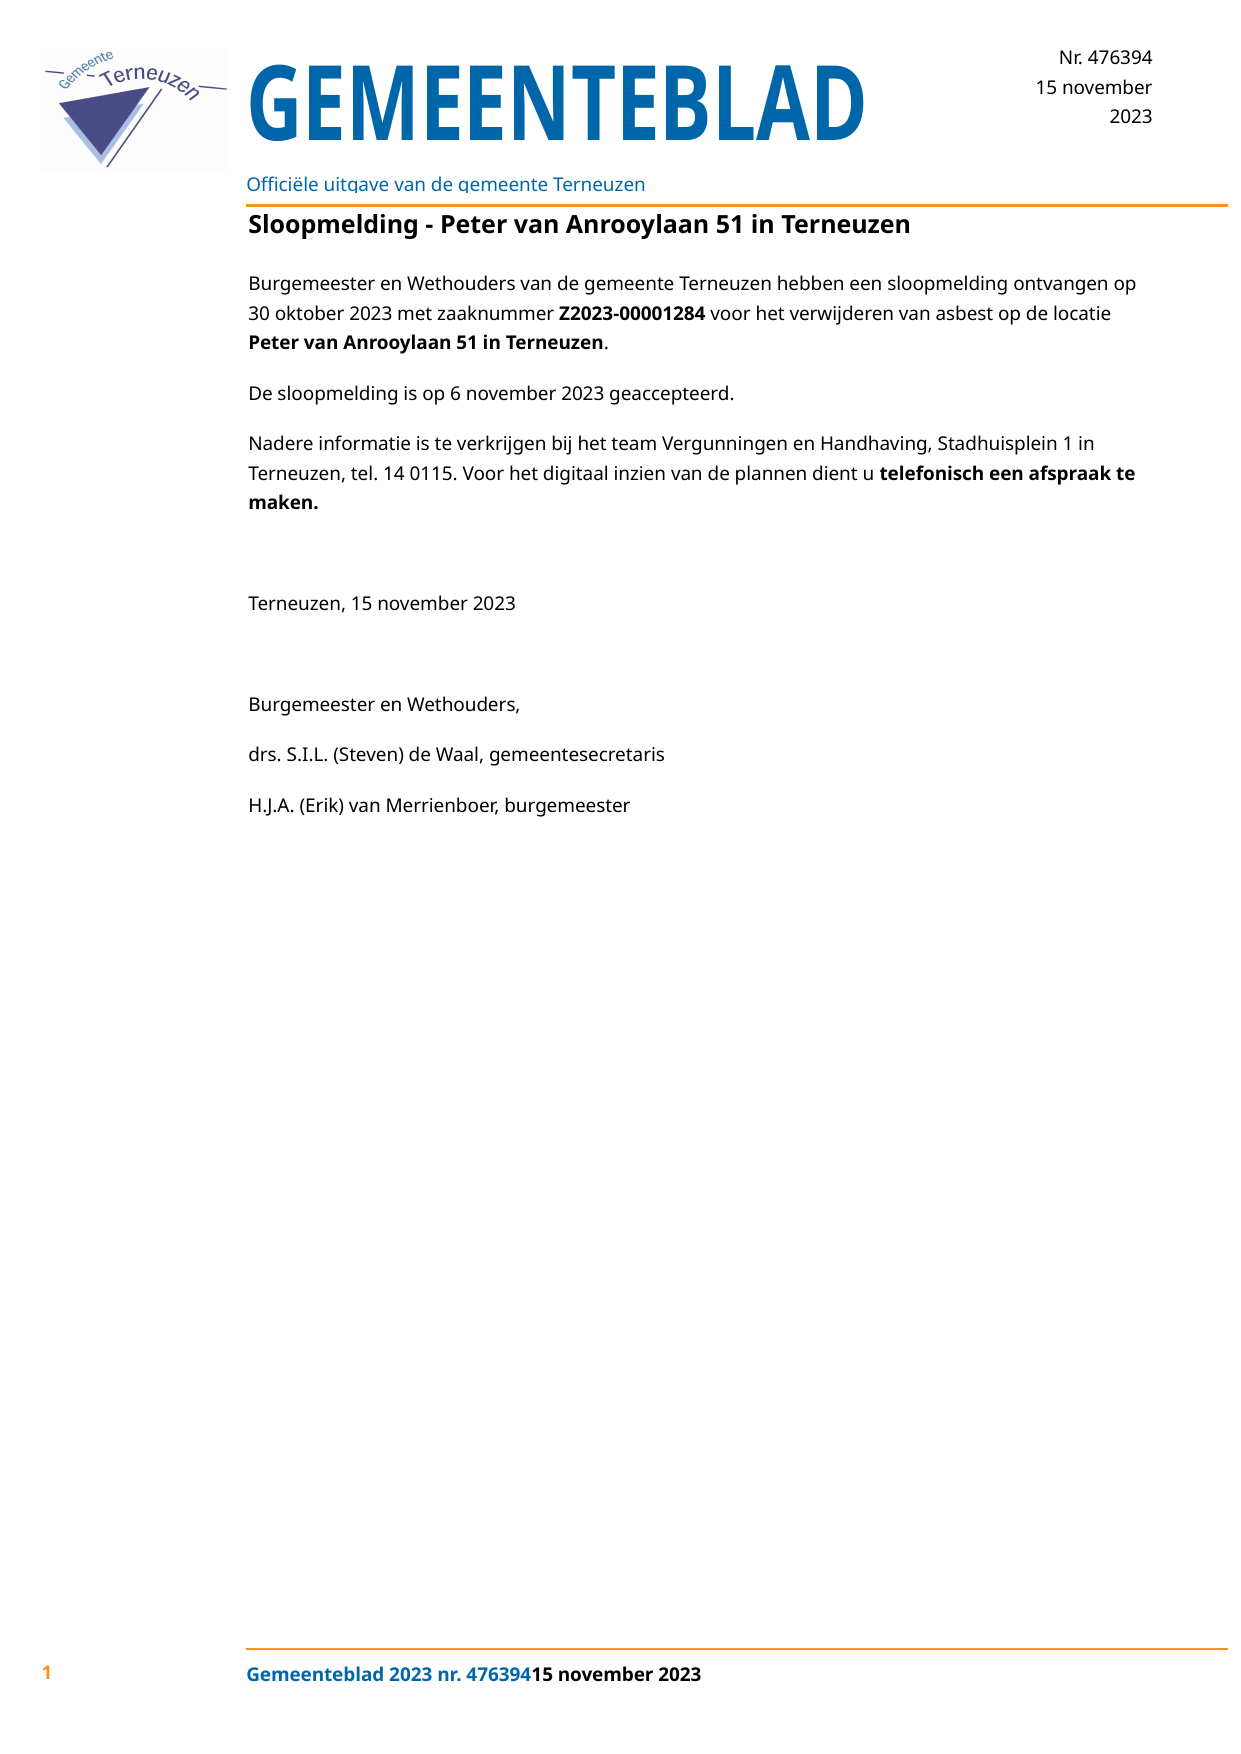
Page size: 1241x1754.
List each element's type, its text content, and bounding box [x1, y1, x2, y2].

text Nadere informatie is te verkrijgen bij het team Vergunningen en Handhaving, Stadhuisplein 1 in Terneuzen, tel. 14 0115. Voor het digitaal inzien van de plannen dient u telefonisch een afspraak te maken. [248, 430, 1152, 515]
picture [41, 47, 231, 172]
text Sloopmelding - Peter van Anrooylaan 51 in Terneuzen [248, 207, 1152, 241]
text De sloopmelding is op 6 november 2023 geaccepteerd. [248, 380, 1152, 406]
text Terneuzen, 15 november 2023 [248, 590, 1152, 616]
text H.J.A. (Erik) van Merrienboer, burgemeester [248, 792, 1152, 818]
text Burgemeester en Wethouders, [248, 691, 1152, 717]
text Burgemeester en Wethouders van de gemeente Terneuzen hebben een sloopmelding ontvangen op 30 oktober 2023 met zaaknummer Z2023-00001284 voor het verwijderen van asbest op de locatie Peter van Anrooylaan 51 in Terneuzen. [248, 270, 1152, 355]
text drs. S.I.L. (Steven) de Waal, gemeentesecretaris [248, 742, 1152, 767]
